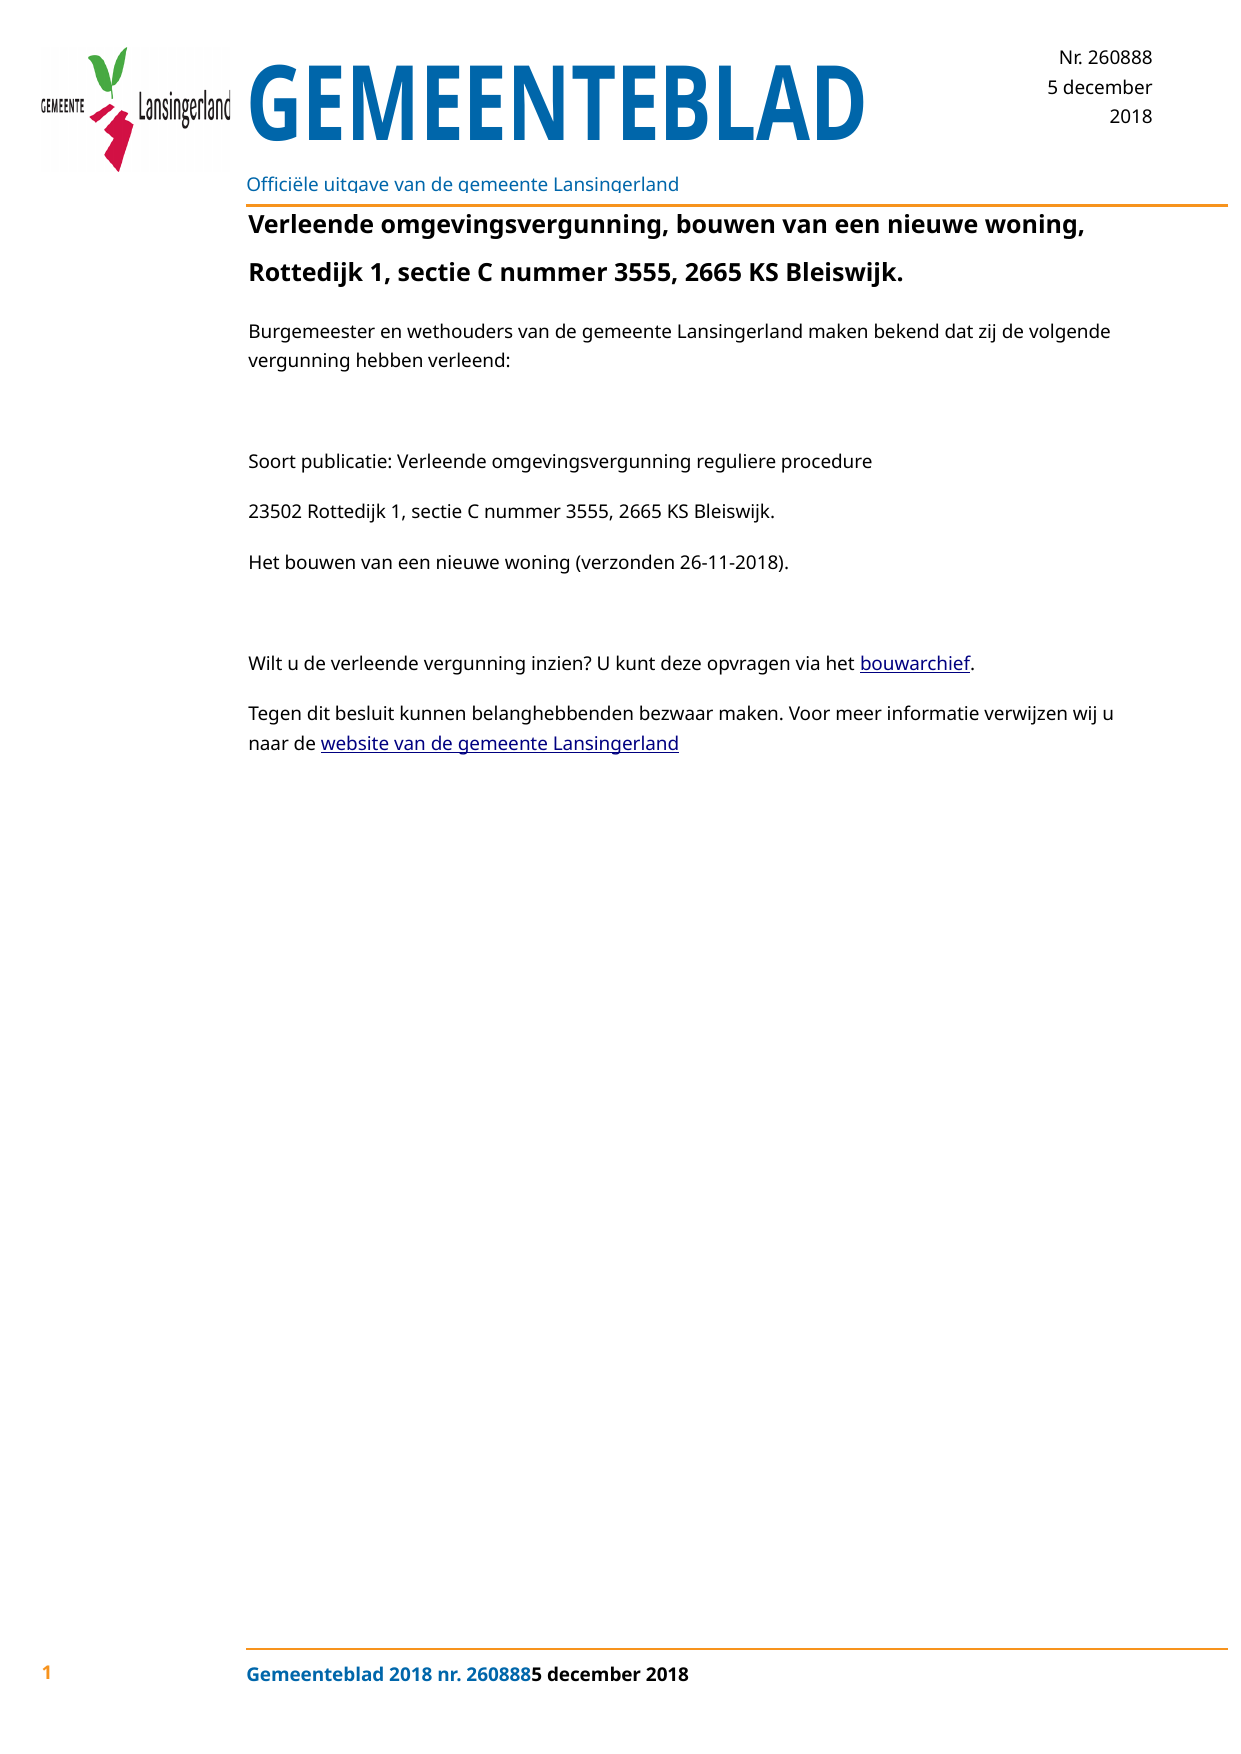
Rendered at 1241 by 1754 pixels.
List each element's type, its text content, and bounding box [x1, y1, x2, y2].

text Soort publicatie: Verleende omgevingsvergunning reguliere procedure [248, 448, 1152, 474]
text 23502 Rottedijk 1, sectie C nummer 3555, 2665 KS Bleiswijk. [248, 499, 1152, 524]
text Tegen dit besluit kunnen belanghebbenden bezwaar maken. Voor meer informatie verwijzen wij u naar de website van de gemeente Lansingerland [248, 700, 1152, 756]
text Het bouwen van een nieuwe woning (verzonden 26-11-2018). [248, 549, 1152, 575]
text Wilt u de verleende vergunning inzien? U kunt deze opvragen via het bouwarchief. [248, 650, 1152, 676]
text Verleende omgevingsvergunning, bouwen van een nieuwe woning, Rottedijk 1, sectie C nummer 3555, 2665 KS Bleiswijk. [248, 207, 1152, 288]
text Burgemeester en wethouders van de gemeente Lansingerland maken bekend dat zij de volgende vergunning hebben verleend: [248, 318, 1152, 373]
picture [41, 47, 231, 172]
